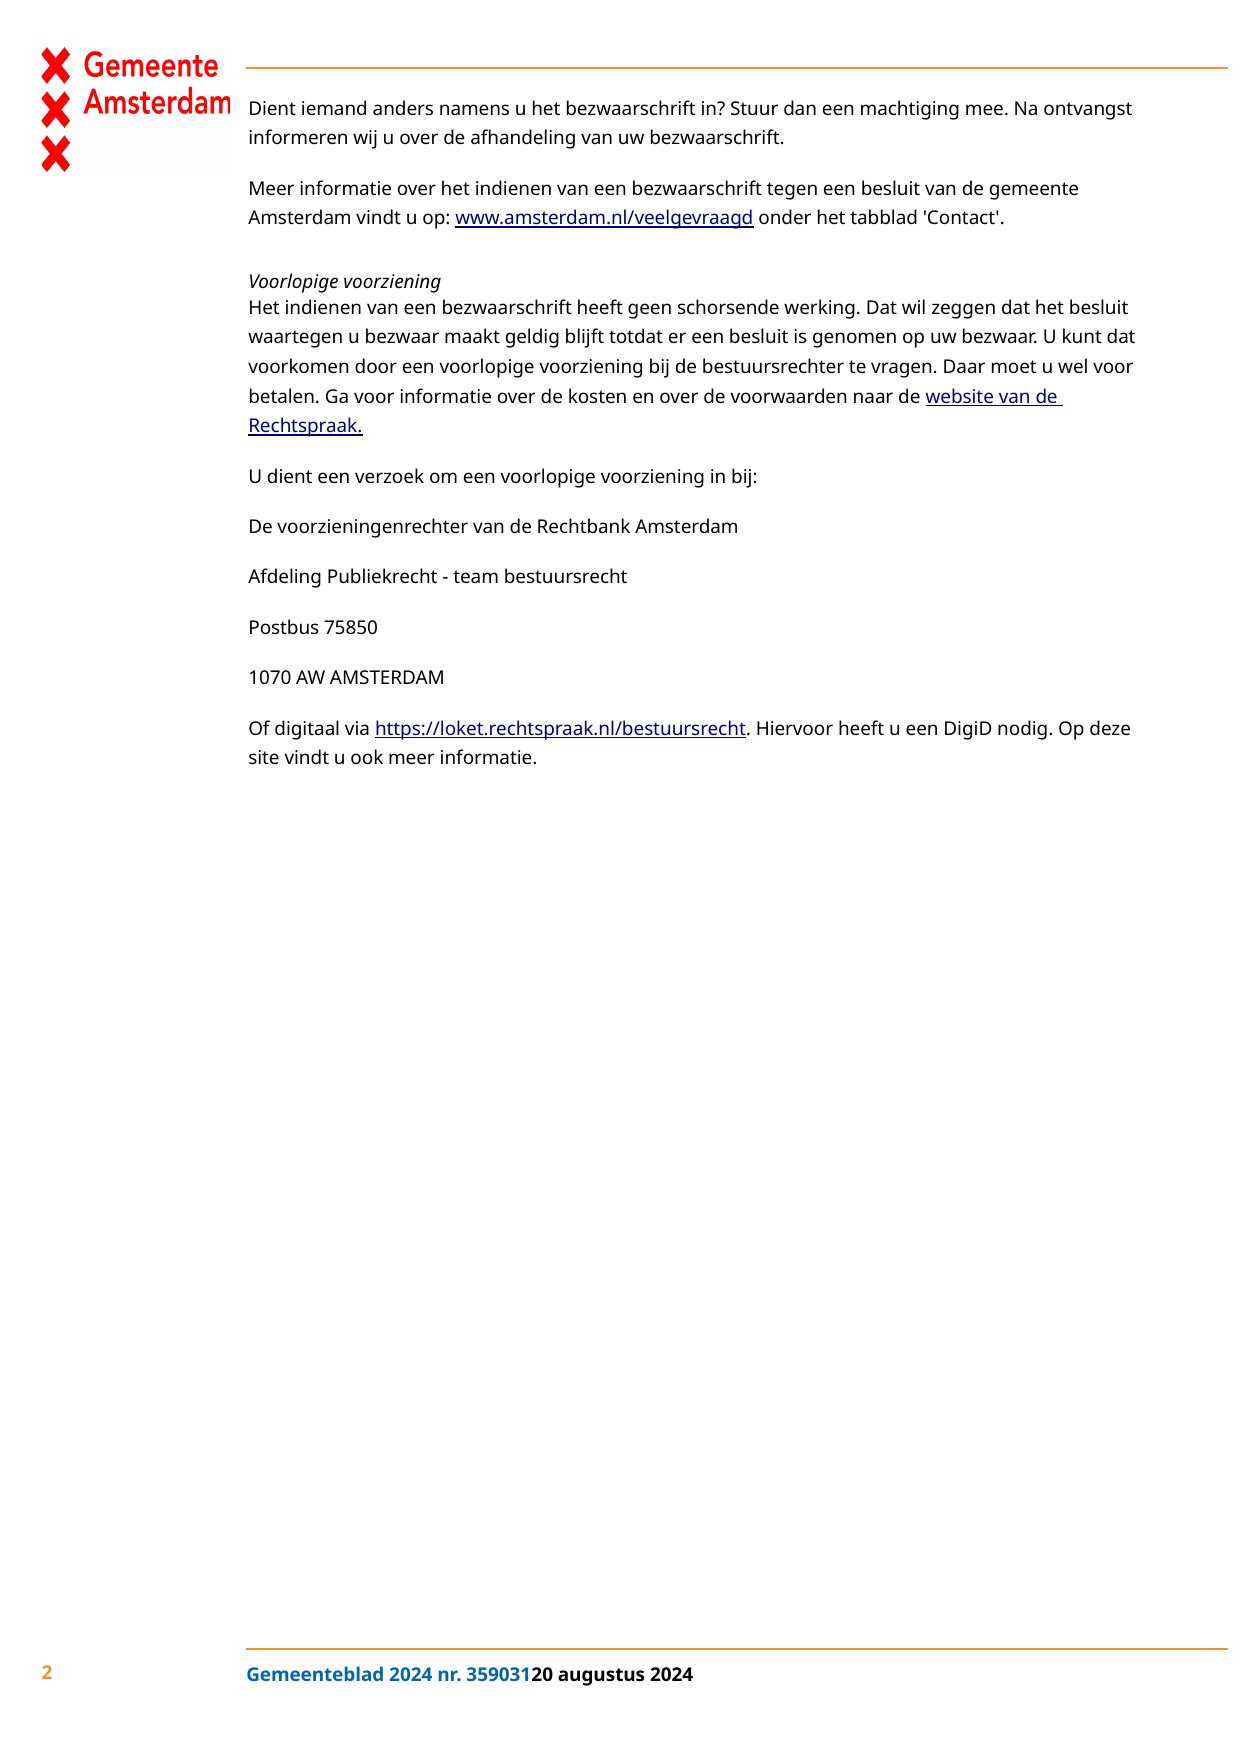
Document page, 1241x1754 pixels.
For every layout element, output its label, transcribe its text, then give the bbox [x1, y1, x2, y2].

text Het indienen van een bezwaarschrift heeft geen schorsende werking. Dat wil zeggen dat het besluit waartegen u bezwaar maakt geldig blijft totdat er een besluit is genomen op uw bezwaar. U kunt dat voorkomen door een voorlopige voorziening bij de bestuursrechter te vragen. Daar moet u wel voor betalen. Ga voor informatie over de kosten en over de voorwaarden naar de website van de Rechtspraak. [248, 294, 1152, 438]
text 1070 AW AMSTERDAM [248, 664, 1152, 690]
text Meer informatie over het indienen van een bezwaarschrift tegen een besluit van de gemeente Amsterdam vindt u op: www.amsterdam.nl/veelgevraagd onder het tabblad 'Contact'. [248, 175, 1152, 230]
text Afdeling Publiekrecht - team bestuursrecht [248, 564, 1152, 589]
text Of digitaal via https://loket.rechtspraak.nl/bestuursrecht. Hiervoor heeft u een DigiD nodig. Op deze site vindt u ook meer informatie. [248, 715, 1152, 770]
text Postbus 75850 [248, 614, 1152, 640]
text U dient een verzoek om een voorlopige voorziening in bij: [248, 463, 1152, 488]
text De voorzieningenrechter van de Rechtbank Amsterdam [248, 513, 1152, 539]
text Dient iemand anders namens u het bezwaarschrift in? Stuur dan een machtiging mee. Na ontvangst informeren wij u over de afhandeling van uw bezwaarschrift. [248, 95, 1152, 150]
text Voorlopige voorziening [248, 268, 1152, 294]
picture [41, 47, 231, 172]
